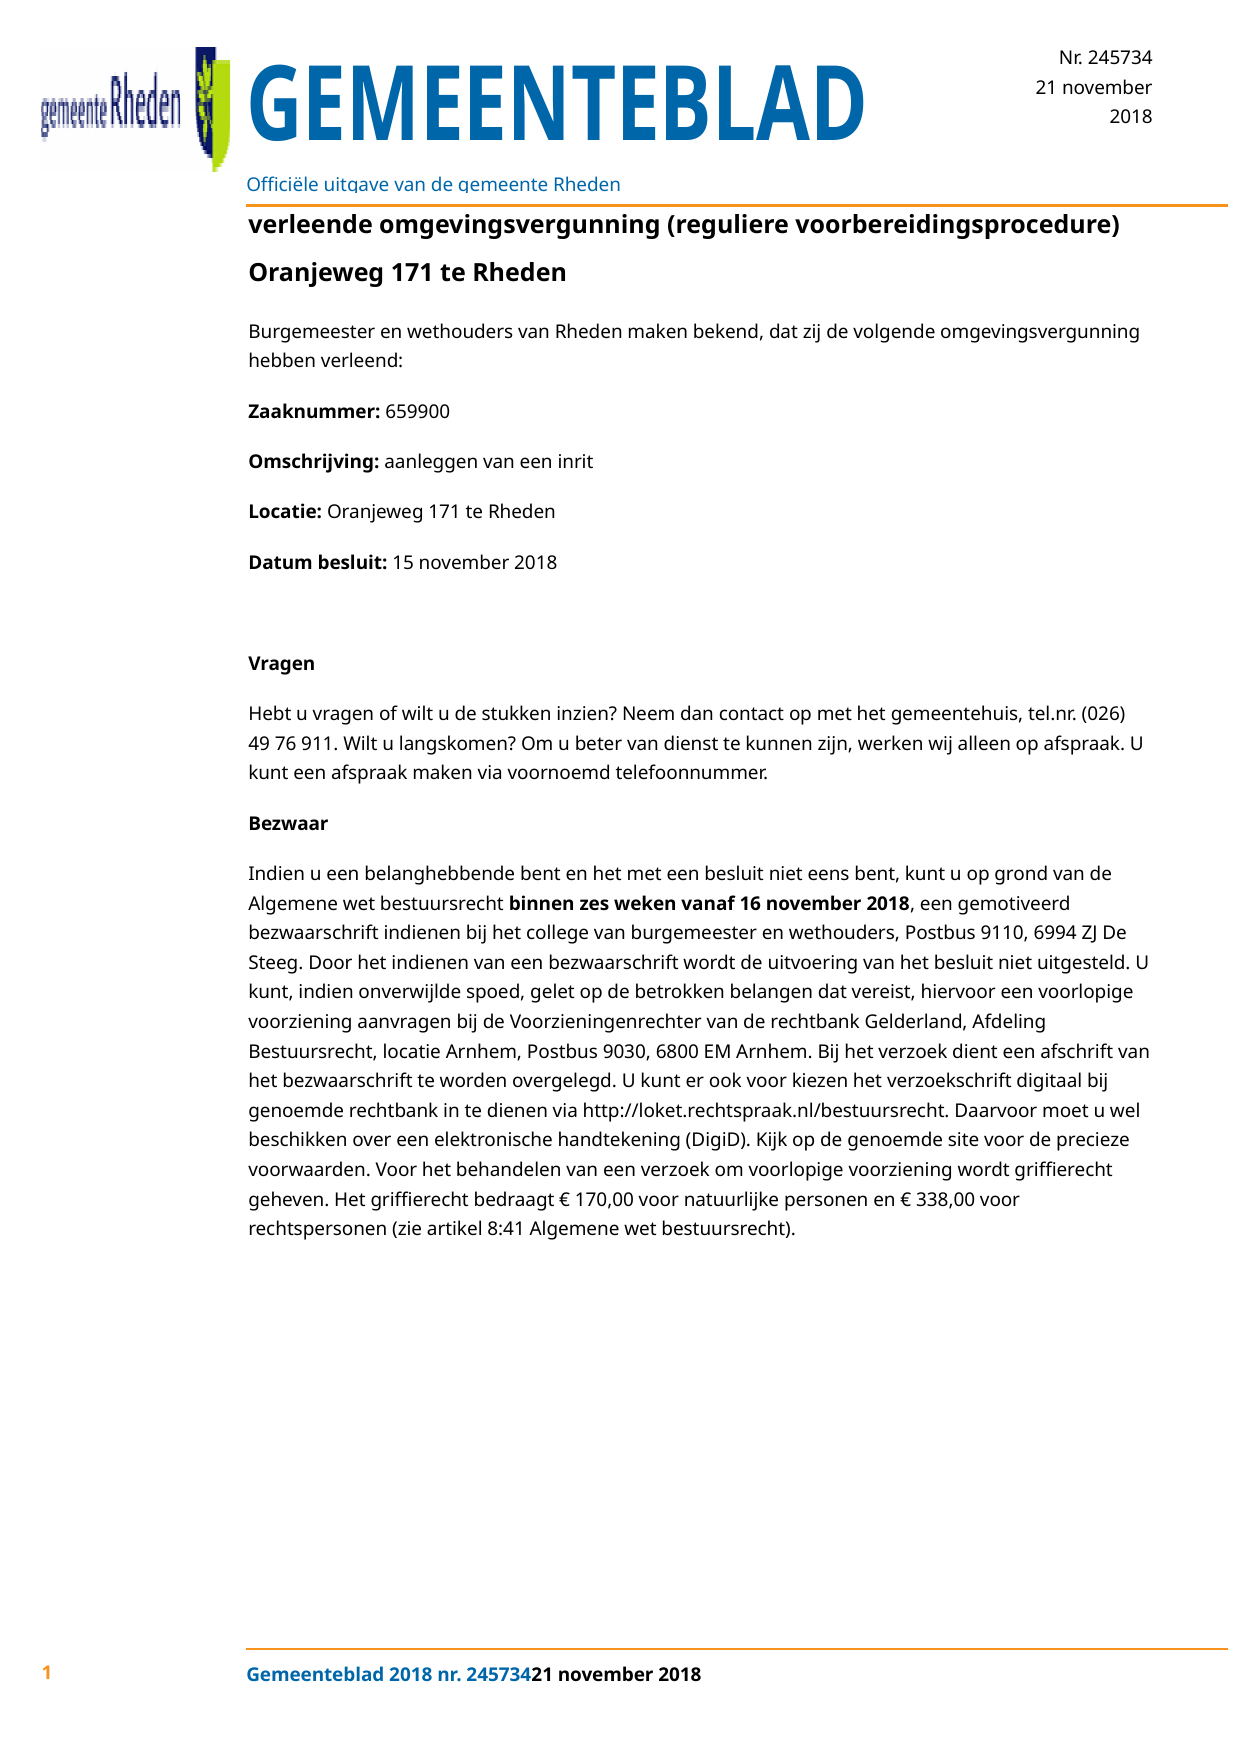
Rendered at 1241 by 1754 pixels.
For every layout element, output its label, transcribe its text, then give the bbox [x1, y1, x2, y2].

text Zaaknummer: 659900 [248, 398, 1152, 424]
text Indien u een belanghebbende bent en het met een besluit niet eens bent, kunt u op grond van de Algemene wet bestuursrecht binnen zes weken vanaf 16 november 2018, een gemotiveerd bezwaarschrift indienen bij het college van burgemeester en wethouders, Postbus 9110, 6994 ZJ De Steeg. Door het indienen van een bezwaarschrift wordt de uitvoering van het besluit niet uitgesteld. U kunt, indien onverwijlde spoed, gelet op de betrokken belangen dat vereist, hiervoor een voorlopige voorziening aanvragen bij de Voorzieningenrechter van de rechtbank Gelderland, Afdeling Bestuursrecht, locatie Arnhem, Postbus 9030, 6800 EM Arnhem. Bij het verzoek dient een afschrift van het bezwaarschrift te worden overgelegd. U kunt er ook voor kiezen het verzoekschrift digitaal bij genoemde rechtbank in te dienen via http://loket.rechtspraak.nl/bestuursrecht. Daarvoor moet u wel beschikken over een elektronische handtekening (DigiD). Kijk op de genoemde site voor de precieze voorwaarden. Voor het behandelen van een verzoek om voorlopige voorziening wordt griffierecht geheven. Het griffierecht bedraagt € 170,00 voor natuurlijke personen en € 338,00 voor rechtspersonen (zie artikel 8:41 Algemene wet bestuursrecht). [248, 860, 1152, 1241]
text Burgemeester en wethouders van Rheden maken bekend, dat zij de volgende omgevingsvergunning hebben verleend: [248, 318, 1152, 373]
text Locatie: Oranjeweg 171 te Rheden [248, 499, 1152, 524]
text Vragen [248, 650, 1152, 676]
text Bezwaar [248, 810, 1152, 836]
text Omschrijving: aanleggen van een inrit [248, 448, 1152, 474]
picture [41, 47, 231, 172]
text verleende omgevingsvergunning (reguliere voorbereidingsprocedure) Oranjeweg 171 te Rheden [248, 207, 1152, 288]
text Hebt u vragen of wilt u de stukken inzien? Neem dan contact op met het gemeentehuis, tel.nr. (026) 49 76 911. Wilt u langskomen? Om u beter van dienst te kunnen zijn, werken wij alleen op afspraak. U kunt een afspraak maken via voornoemd telefoonnummer. [248, 700, 1152, 785]
text Datum besluit: 15 november 2018 [248, 549, 1152, 575]
